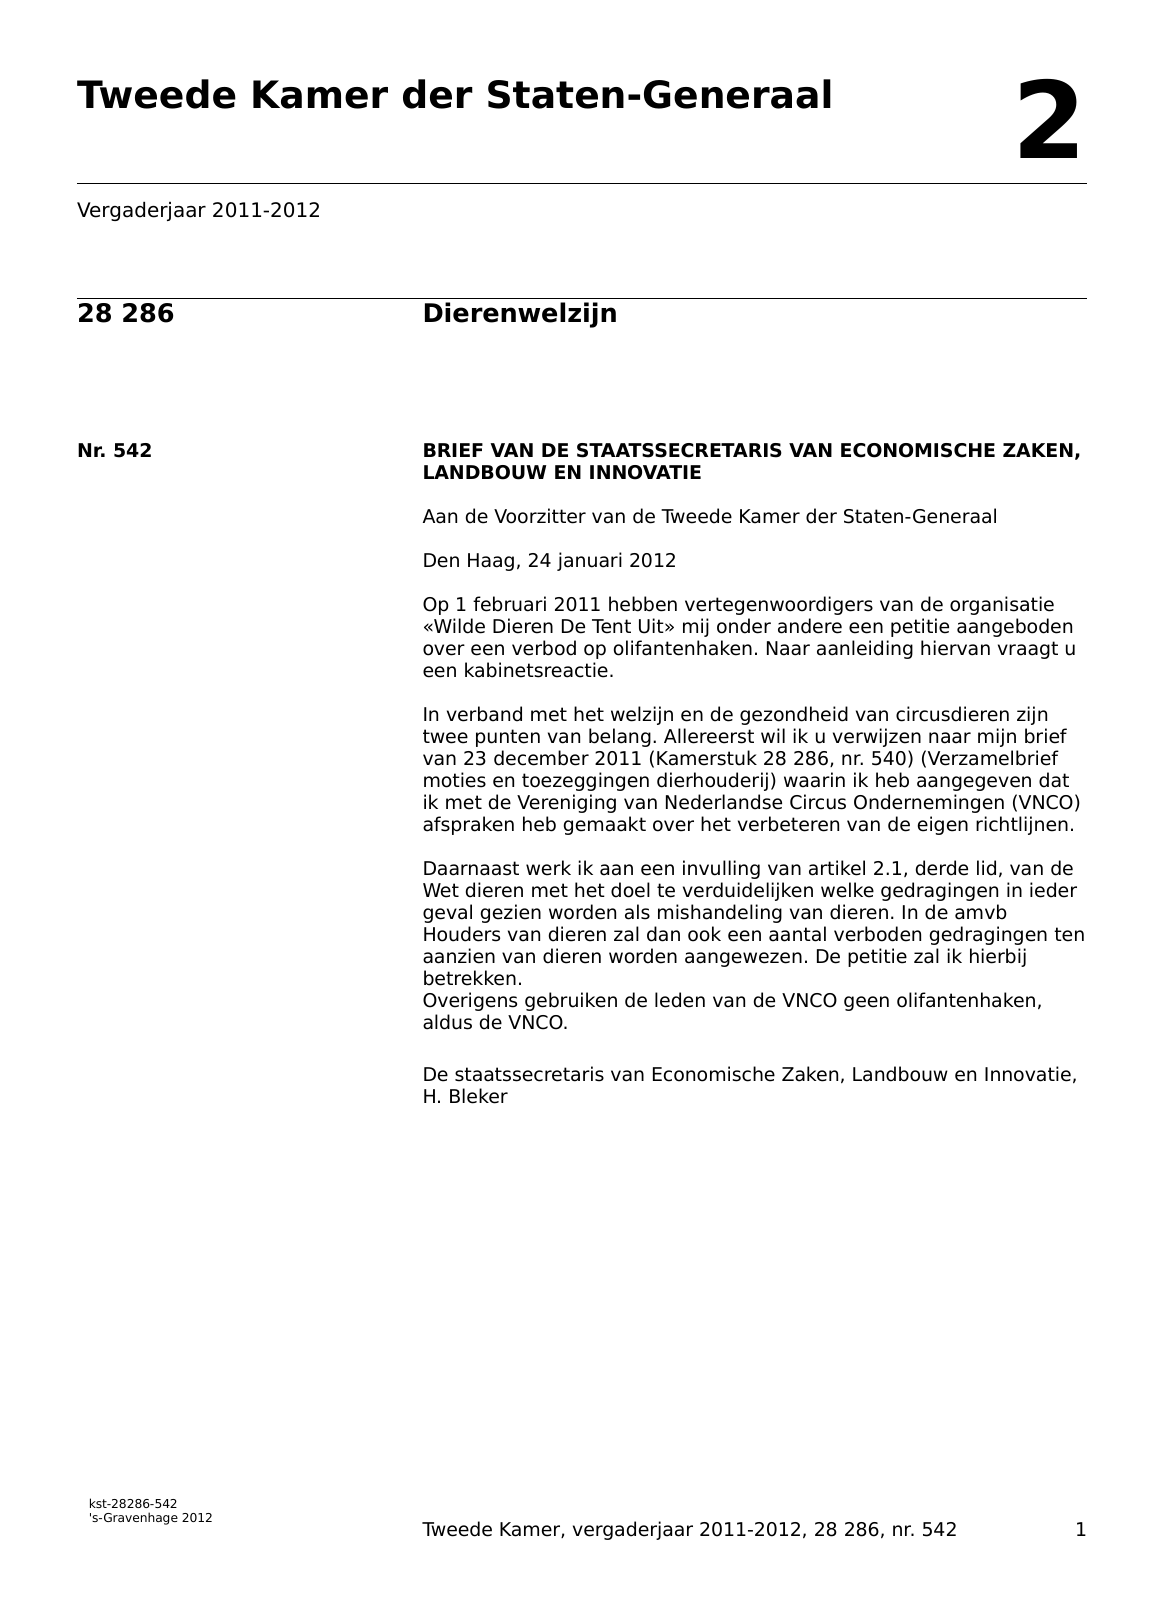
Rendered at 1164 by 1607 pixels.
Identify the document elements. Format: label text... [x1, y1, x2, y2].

text Den Haag, 24 januari 2012 [422, 550, 1087, 572]
table_header 2 [886, 59, 1087, 183]
text Overigens gebruiken de leden van de VNCO geen olifantenhaken, aldus de VNCO. [422, 990, 1087, 1034]
subtitle 28 286 Dierenwelzijn [77, 299, 1087, 329]
table_cell Vergaderjaar 2011-2012 [77, 184, 1087, 298]
text In verband met het welzijn en de gezondheid van circusdieren zijn twee punten van belang. Allereerst wil ik u verwijzen naar mijn brief van 23 december 2011 (Kamerstuk 28 286, nr. 540) (Verzamelbrief moties en toezeggingen dierhouderij) waarin ik heb aangegeven dat ik met de Vereniging van Nederlandse Circus Ondernemingen (VNCO) afspraken heb gemaakt over het verbeteren van de eigen richtlijnen. [422, 704, 1087, 836]
text Daarnaast werk ik aan een invulling van artikel 2.1, derde lid, van de Wet dieren met het doel te verduidelijken welke gedragingen in ieder geval gezien worden als mishandeling van dieren. In de amvb Houders van dieren zal dan ook een aantal verboden gedragingen ten aanzien van dieren worden aangewezen. De petitie zal ik hierbij betrekken. [422, 858, 1087, 990]
text kst-28286-542 [88, 1497, 323, 1511]
table_header Tweede Kamer der Staten-Generaal [77, 59, 886, 183]
text De staatssecretaris van Economische Zaken, Landbouw en Innovatie, H. Bleker [422, 1064, 1087, 1108]
text Aan de Voorzitter van de Tweede Kamer der Staten-Generaal [422, 506, 1087, 528]
subtitle Nr. 542 BRIEF VAN DE STAATSSECRETARIS VAN ECONOMISCHE ZAKEN, LANDBOUW EN INNOVATIE [77, 440, 1087, 484]
text Op 1 februari 2011 hebben vertegenwoordigers van de organisatie «Wilde Dieren De Tent Uit» mij onder andere een petitie aangeboden over een verbod op olifantenhaken. Naar aanleiding hiervan vraagt u een kabinetsreactie. [422, 594, 1087, 682]
text 's-Gravenhage 2012 [88, 1511, 323, 1525]
